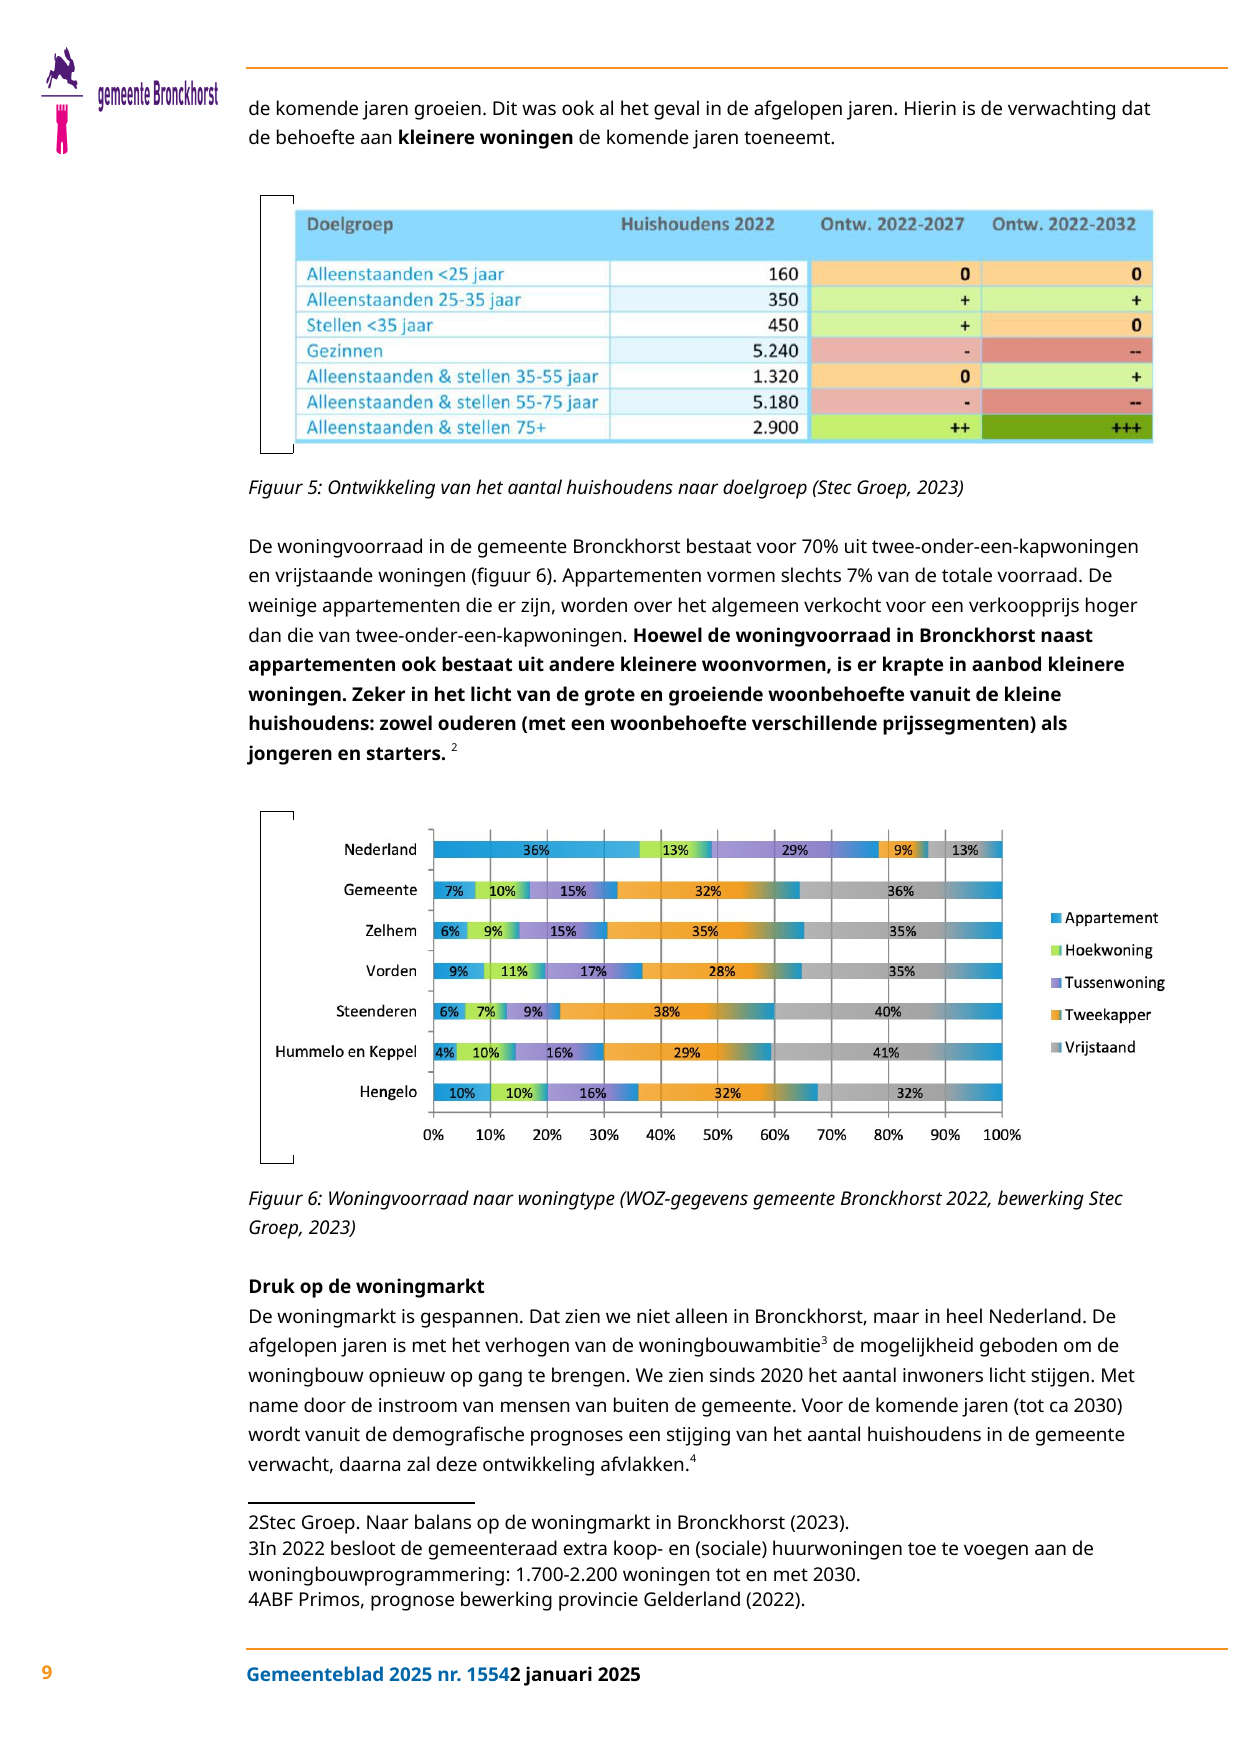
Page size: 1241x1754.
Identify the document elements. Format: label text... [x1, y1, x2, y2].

picture [268, 820, 1173, 1155]
text Figuur 6: Woningvoorraad naar woningtype (WOZ-gegevens gemeente Bronckhorst 2022, bewerking Stec Groep, 2023) [248, 1185, 1152, 1240]
text Stec Groep. Naar balans op de woningmarkt in Bronckhorst (2023). [248, 1509, 1152, 1535]
picture [41, 47, 231, 172]
text de komende jaren groeien. Dit was ook al het geval in de afgelopen jaren. Hierin is de verwachting dat de behoefte aan kleinere woningen de komende jaren toeneemt. [248, 95, 1152, 150]
text De woningvoorraad in de gemeente Bronckhorst bestaat voor 70% uit twee-onder-een-kapwoningen en vrijstaande woningen (figuur 6). Appartementen vormen slechts 7% van de totale voorraad. De weinige appartementen die er zijn, worden over het algemeen verkocht voor een verkoopprijs hoger dan die van twee-onder-een-kapwoningen. Hoewel de woningvoorraad in Bronckhorst naast appartementen ook bestaat uit andere kleinere woonvormen, is er krapte in aanbod kleinere woningen. Zeker in het licht van de grote en groeiende woonbehoefte vanuit de kleine huishoudens: zowel ouderen (met een woonbehoefte verschillende prijssegmenten) als jongeren en starters. [248, 533, 1152, 766]
text De woningmarkt is gespannen. Dat zien we niet alleen in Bronckhorst, maar in heel Nederland. De afgelopen jaren is met het verhogen van de woningbouwambitie de mogelijkheid geboden om de woningbouw opnieuw op gang te brengen. We zien sinds 2020 het aantal inwoners licht stijgen. Met name door de instroom van mensen van buiten de gemeente. Voor de komende jaren (tot ca 2030) wordt vanuit de demografische prognoses een stijging van het aantal huishoudens in de gemeente verwacht, daarna zal deze ontwikkeling afvlakken. [248, 1303, 1152, 1477]
text ABF Primos, prognose bewerking provincie Gelderland (2022). [248, 1586, 1152, 1612]
text Druk op de woningmarkt [248, 1273, 1152, 1299]
text Figuur 5: Ontwikkeling van het aantal huishoudens naar doelgroep (Stec Groep, 2023) [248, 474, 1152, 500]
picture [268, 204, 1173, 444]
text In 2022 besloot de gemeenteraad extra koop- en (sociale) huurwoningen toe te voegen aan de woningbouwprogrammering: 1.700-2.200 woningen tot en met 2030. [248, 1535, 1152, 1586]
